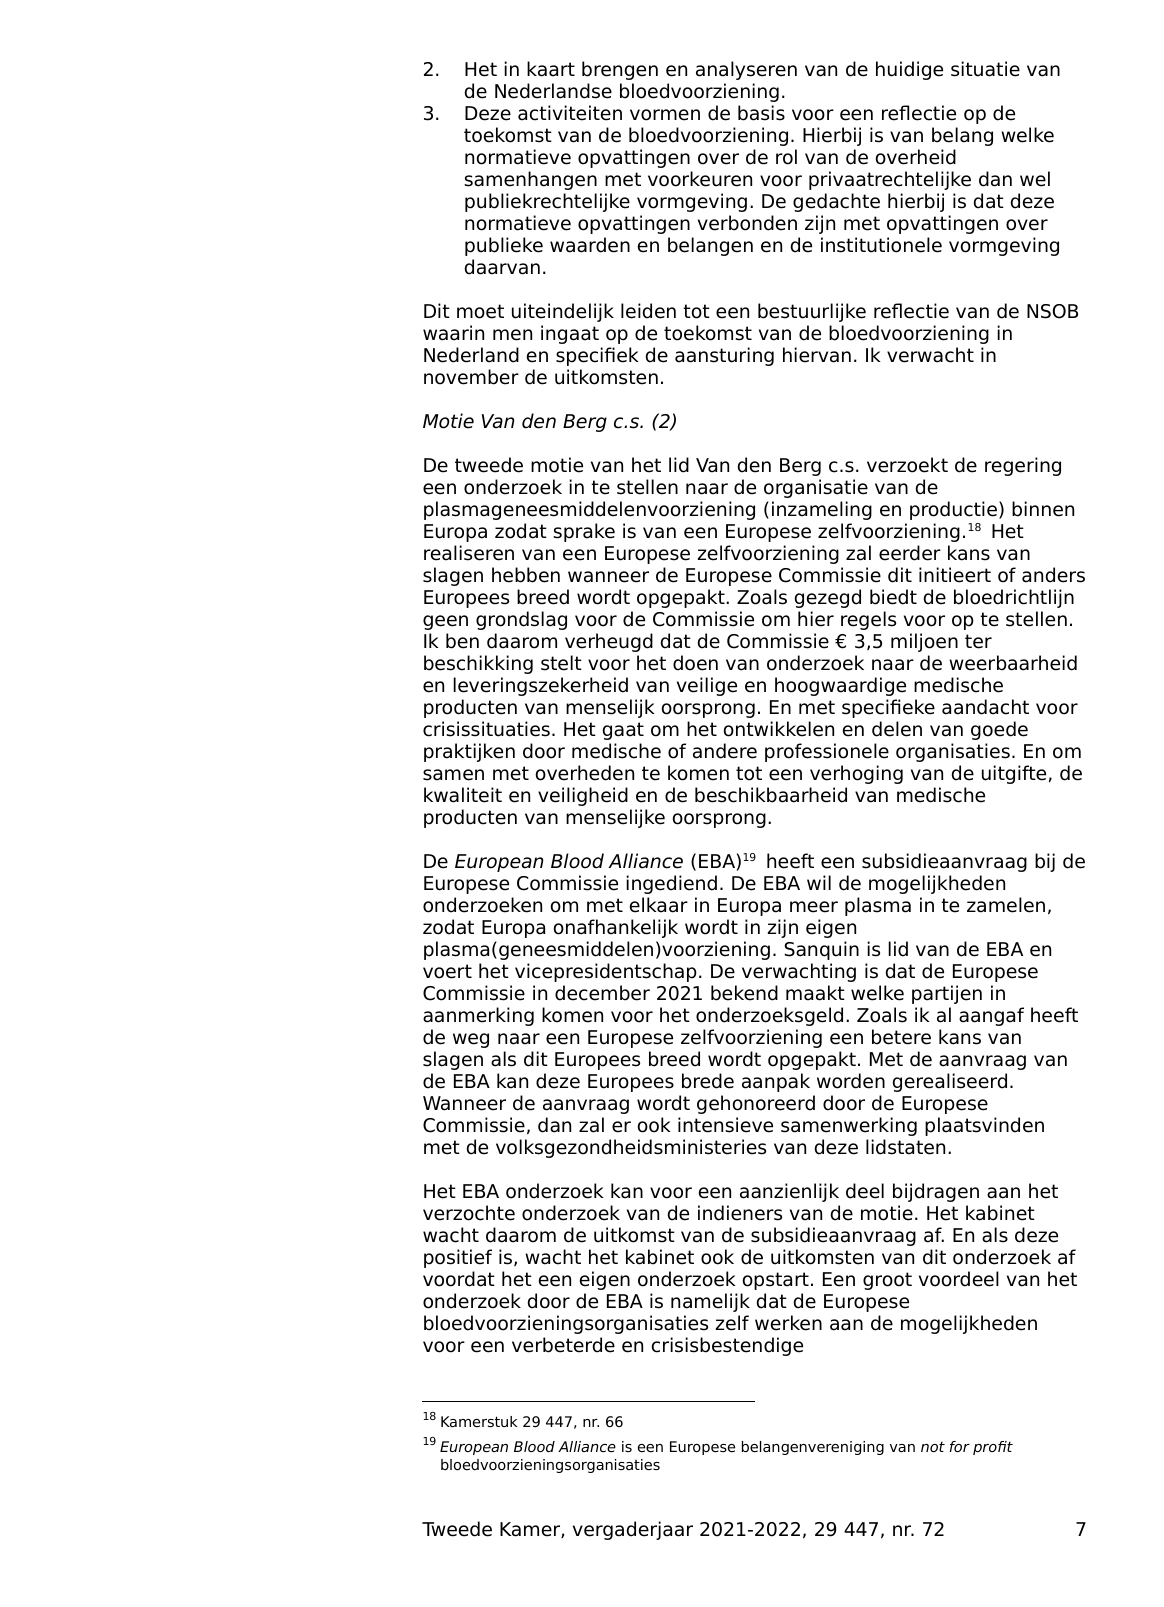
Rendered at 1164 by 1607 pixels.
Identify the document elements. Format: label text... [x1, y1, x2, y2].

text De European Blood Alliance (EBA) heeft een subsidieaanvraag bij de Europese Commissie ingediend. De EBA wil de mogelijkheden onderzoeken om met elkaar in Europa meer plasma in te zamelen, zodat Europa onafhankelijk wordt in zijn eigen plasma(geneesmiddelen)voorziening. Sanquin is lid van de EBA en voert het vicepresidentschap. De verwachting is dat de Europese Commissie in december 2021 bekend maakt welke partijen in aanmerking komen voor het onderzoeksgeld. Zoals ik al aangaf heeft de weg naar een Europese zelfvoorziening een betere kans van slagen als dit Europees breed wordt opgepakt. Met de aanvraag van de EBA kan deze Europees brede aanpak worden gerealiseerd. Wanneer de aanvraag wordt gehonoreerd door de Europese Commissie, dan zal er ook intensieve samenwerking plaatsvinden met de volksgezondheidsministeries van deze lidstaten. [422, 851, 1087, 1159]
text Dit moet uiteindelijk leiden tot een bestuurlijke reflectie van de NSOB waarin men ingaat op de toekomst van de bloedvoorziening in Nederland en specifiek de aansturing hiervan. Ik verwacht in november de uitkomsten. [422, 301, 1087, 389]
text European Blood Alliance is een Europese belangenvereniging van not for profit bloedvoorzieningsorganisaties [422, 1435, 1087, 1474]
text De tweede motie van het lid Van den Berg c.s. verzoekt de regering een onderzoek in te stellen naar de organisatie van de plasmageneesmiddelenvoorziening (inzameling en productie) binnen Europa zodat sprake is van een Europese zelfvoorziening. Het realiseren van een Europese zelfvoorziening zal eerder kans van slagen hebben wanneer de Europese Commissie dit initieert of anders Europees breed wordt opgepakt. Zoals gezegd biedt de bloedrichtlijn geen grondslag voor de Commissie om hier regels voor op te stellen. Ik ben daarom verheugd dat de Commissie € 3,5 miljoen ter beschikking stelt voor het doen van onderzoek naar de weerbaarheid en leveringszekerheid van veilige en hoogwaardige medische producten van menselijk oorsprong. En met specifieke aandacht voor crisissituaties. Het gaat om het ontwikkelen en delen van goede praktijken door medische of andere professionele organisaties. En om samen met overheden te komen tot een verhoging van de uitgifte, de kwaliteit en veiligheid en de beschikbaarheid van medische producten van menselijke oorsprong. [422, 455, 1087, 829]
text 2. Het in kaart brengen en analyseren van de huidige situatie van de Nederlandse bloedvoorziening. [422, 59, 1087, 103]
text 3. Deze activiteiten vormen de basis voor een reflectie op de toekomst van de bloedvoorziening. Hierbij is van belang welke normatieve opvattingen over de rol van de overheid samenhangen met voorkeuren voor privaatrechtelijke dan wel publiekrechtelijke vormgeving. De gedachte hierbij is dat deze normatieve opvattingen verbonden zijn met opvattingen over publieke waarden en belangen en de institutionele vormgeving daarvan. [422, 103, 1087, 279]
text Het EBA onderzoek kan voor een aanzienlijk deel bijdragen aan het verzochte onderzoek van de indieners van de motie. Het kabinet wacht daarom de uitkomst van de subsidieaanvraag af. En als deze positief is, wacht het kabinet ook de uitkomsten van dit onderzoek af voordat het een eigen onderzoek opstart. Een groot voordeel van het onderzoek door de EBA is namelijk dat de Europese bloedvoorzieningsorganisaties zelf werken aan de mogelijkheden voor een verbeterde en crisisbestendige [422, 1181, 1087, 1357]
subtitle Motie Van den Berg c.s. (2) [422, 411, 1087, 433]
text Kamerstuk 29 447, nr. 66 [422, 1410, 1087, 1432]
